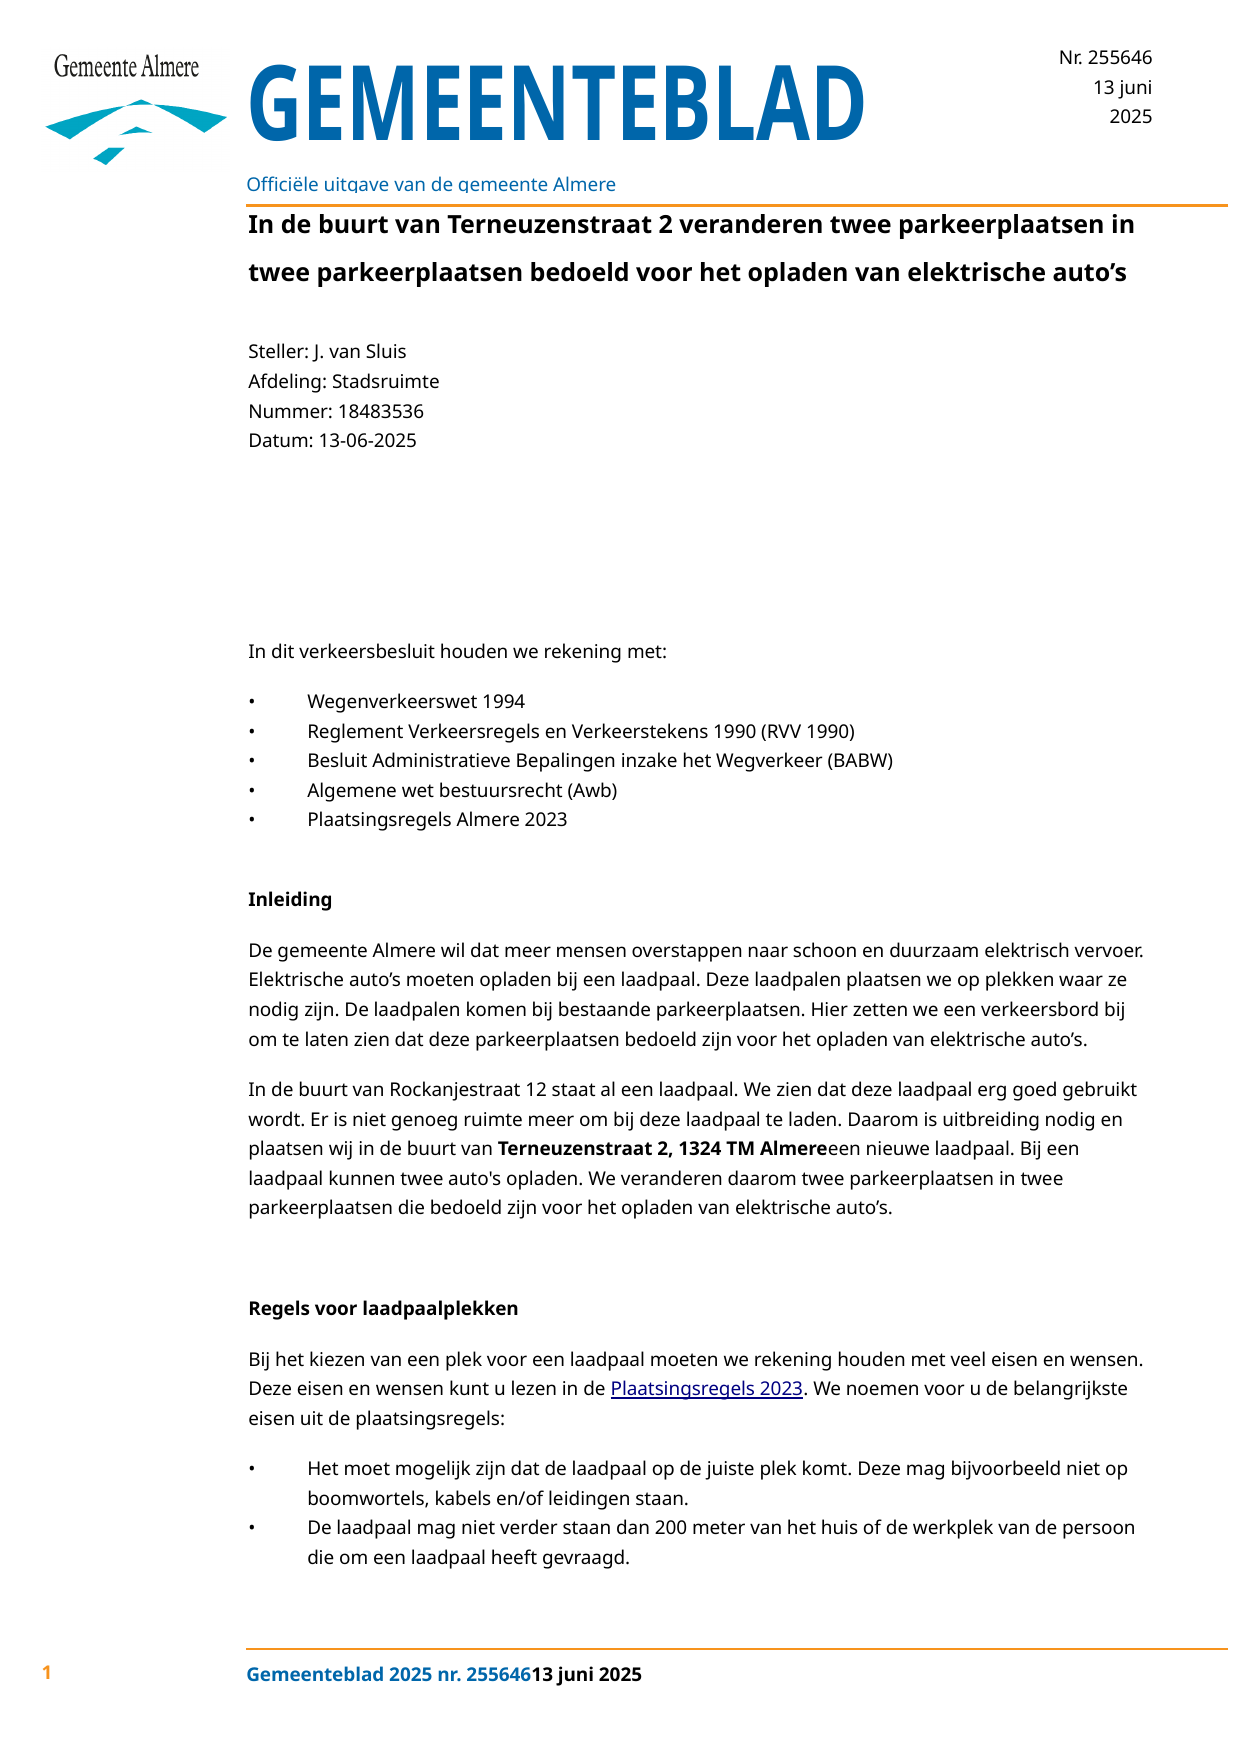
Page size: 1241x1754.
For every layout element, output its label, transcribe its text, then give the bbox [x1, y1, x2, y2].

text Datum: 13-06-2025 [248, 427, 1152, 453]
text Regels voor laadpaalplekken [248, 1295, 1152, 1321]
list Reglement Verkeersregels en Verkeerstekens 1990 (RVV 1990) [248, 718, 1152, 743]
list Plaatsingsregels Almere 2023 [248, 807, 1152, 832]
text In de buurt van Terneuzenstraat 2 veranderen twee parkeerplaatsen in twee parkeerplaatsen bedoeld voor het opladen van elektrische auto’s [248, 207, 1152, 288]
text De gemeente Almere wil dat meer mensen overstappen naar schoon en duurzaam elektrisch vervoer. Elektrische auto’s moeten opladen bij een laadpaal. Deze laadpalen plaatsen we op plekken waar ze nodig zijn. De laadpalen komen bij bestaande parkeerplaatsen. Hier zetten we een verkeersbord bij om te laten zien dat deze parkeerplaatsen bedoeld zijn voor het opladen van elektrische auto’s. [248, 937, 1152, 1051]
list Wegenverkeerswet 1994 [248, 688, 1152, 714]
picture [41, 47, 231, 172]
text In de buurt van Rockanjestraat 12 staat al een laadpaal. We zien dat deze laadpaal erg goed gebruikt wordt. Er is niet genoeg ruimte meer om bij deze laadpaal te laden. Daarom is uitbreiding nodig en plaatsen wij in de buurt van Terneuzenstraat 2, 1324 TM Almereeen nieuwe laadpaal. Bij een laadpaal kunnen twee auto's opladen. We veranderen daarom twee parkeerplaatsen in twee parkeerplaatsen die bedoeld zijn voor het opladen van elektrische auto’s. [248, 1076, 1152, 1220]
text Inleiding [248, 887, 1152, 912]
list Besluit Administratieve Bepalingen inzake het Wegverkeer (BABW) [248, 747, 1152, 773]
text Nummer: 18483536 [248, 398, 1152, 423]
text Bij het kiezen van een plek voor een laadpaal moeten we rekening houden met veel eisen en wensen. Deze eisen en wensen kunt u lezen in de Plaatsingsregels 2023. We noemen voor u de belangrijkste eisen uit de plaatsingsregels: [248, 1346, 1152, 1431]
list De laadpaal mag niet verder staan dan 200 meter van het huis of de werkplek van de persoon die om een laadpaal heeft gevraagd. [248, 1514, 1152, 1570]
text In dit verkeersbesluit houden we rekening met: [248, 638, 1152, 663]
list Het moet mogelijk zijn dat de laadpaal op de juiste plek komt. Deze mag bijvoorbeeld niet op boomwortels, kabels en/of leidingen staan. [248, 1455, 1152, 1511]
text Afdeling: Stadsruimte [248, 368, 1152, 394]
list Algemene wet bestuursrecht (Awb) [248, 777, 1152, 803]
text Steller: J. van Sluis [248, 339, 1152, 364]
